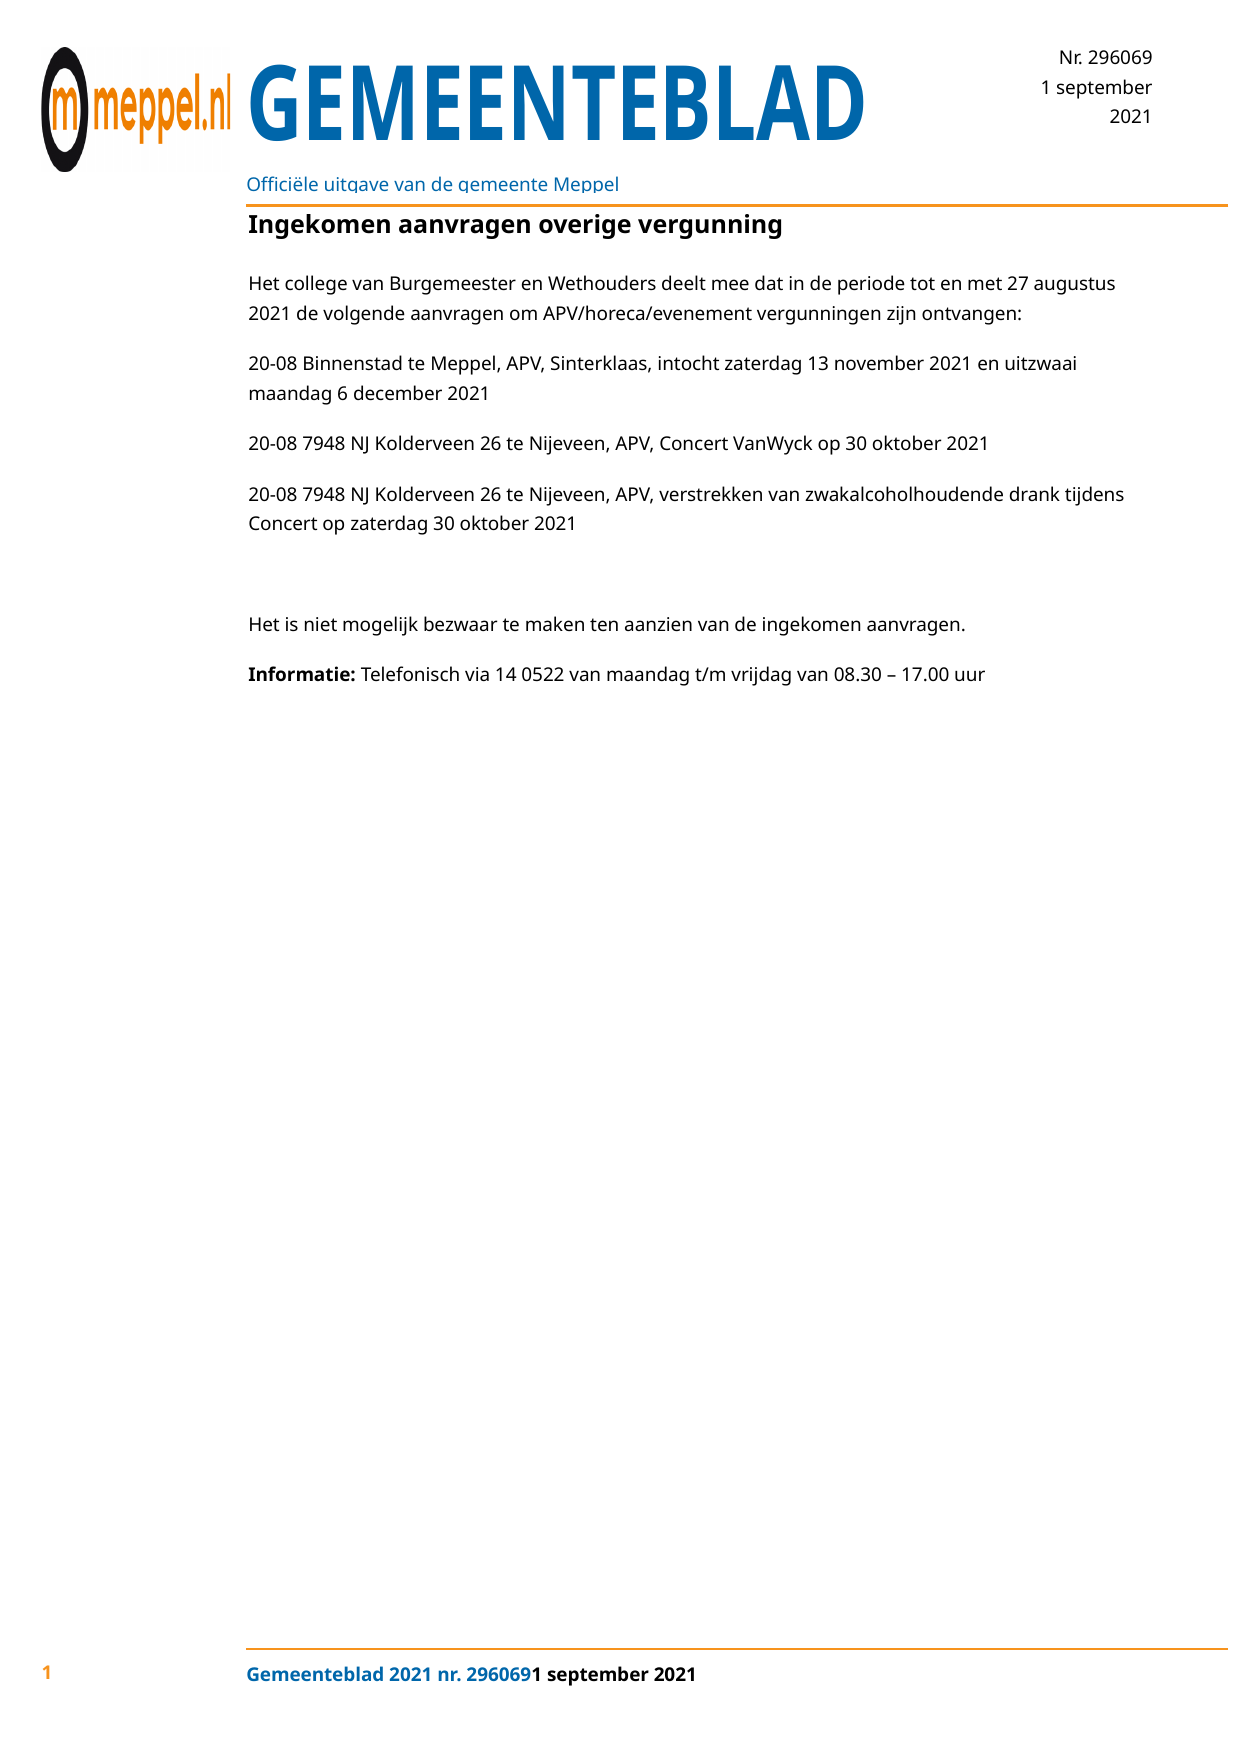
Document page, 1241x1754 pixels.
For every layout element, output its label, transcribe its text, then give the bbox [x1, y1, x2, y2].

text 20-08 Binnenstad te Meppel, APV, Sinterklaas, intocht zaterdag 13 november 2021 en uitzwaai maandag 6 december 2021 [248, 350, 1152, 406]
text Ingekomen aanvragen overige vergunning [248, 207, 1152, 241]
text 20-08 7948 NJ Kolderveen 26 te Nijeveen, APV, verstrekken van zwakalcoholhoudende drank tijdens Concert op zaterdag 30 oktober 2021 [248, 481, 1152, 536]
text Het college van Burgemeester en Wethouders deelt mee dat in de periode tot en met 27 augustus 2021 de volgende aanvragen om APV/horeca/evenement vergunningen zijn ontvangen: [248, 270, 1152, 326]
text Het is niet mogelijk bezwaar te maken ten aanzien van de ingekomen aanvragen. [248, 611, 1152, 637]
text Informatie: Telefonisch via 14 0522 van maandag t/m vrijdag van 08.30 – 17.00 uur [248, 662, 1152, 687]
picture [41, 47, 231, 172]
text 20-08 7948 NJ Kolderveen 26 te Nijeveen, APV, Concert VanWyck op 30 oktober 2021 [248, 430, 1152, 456]
